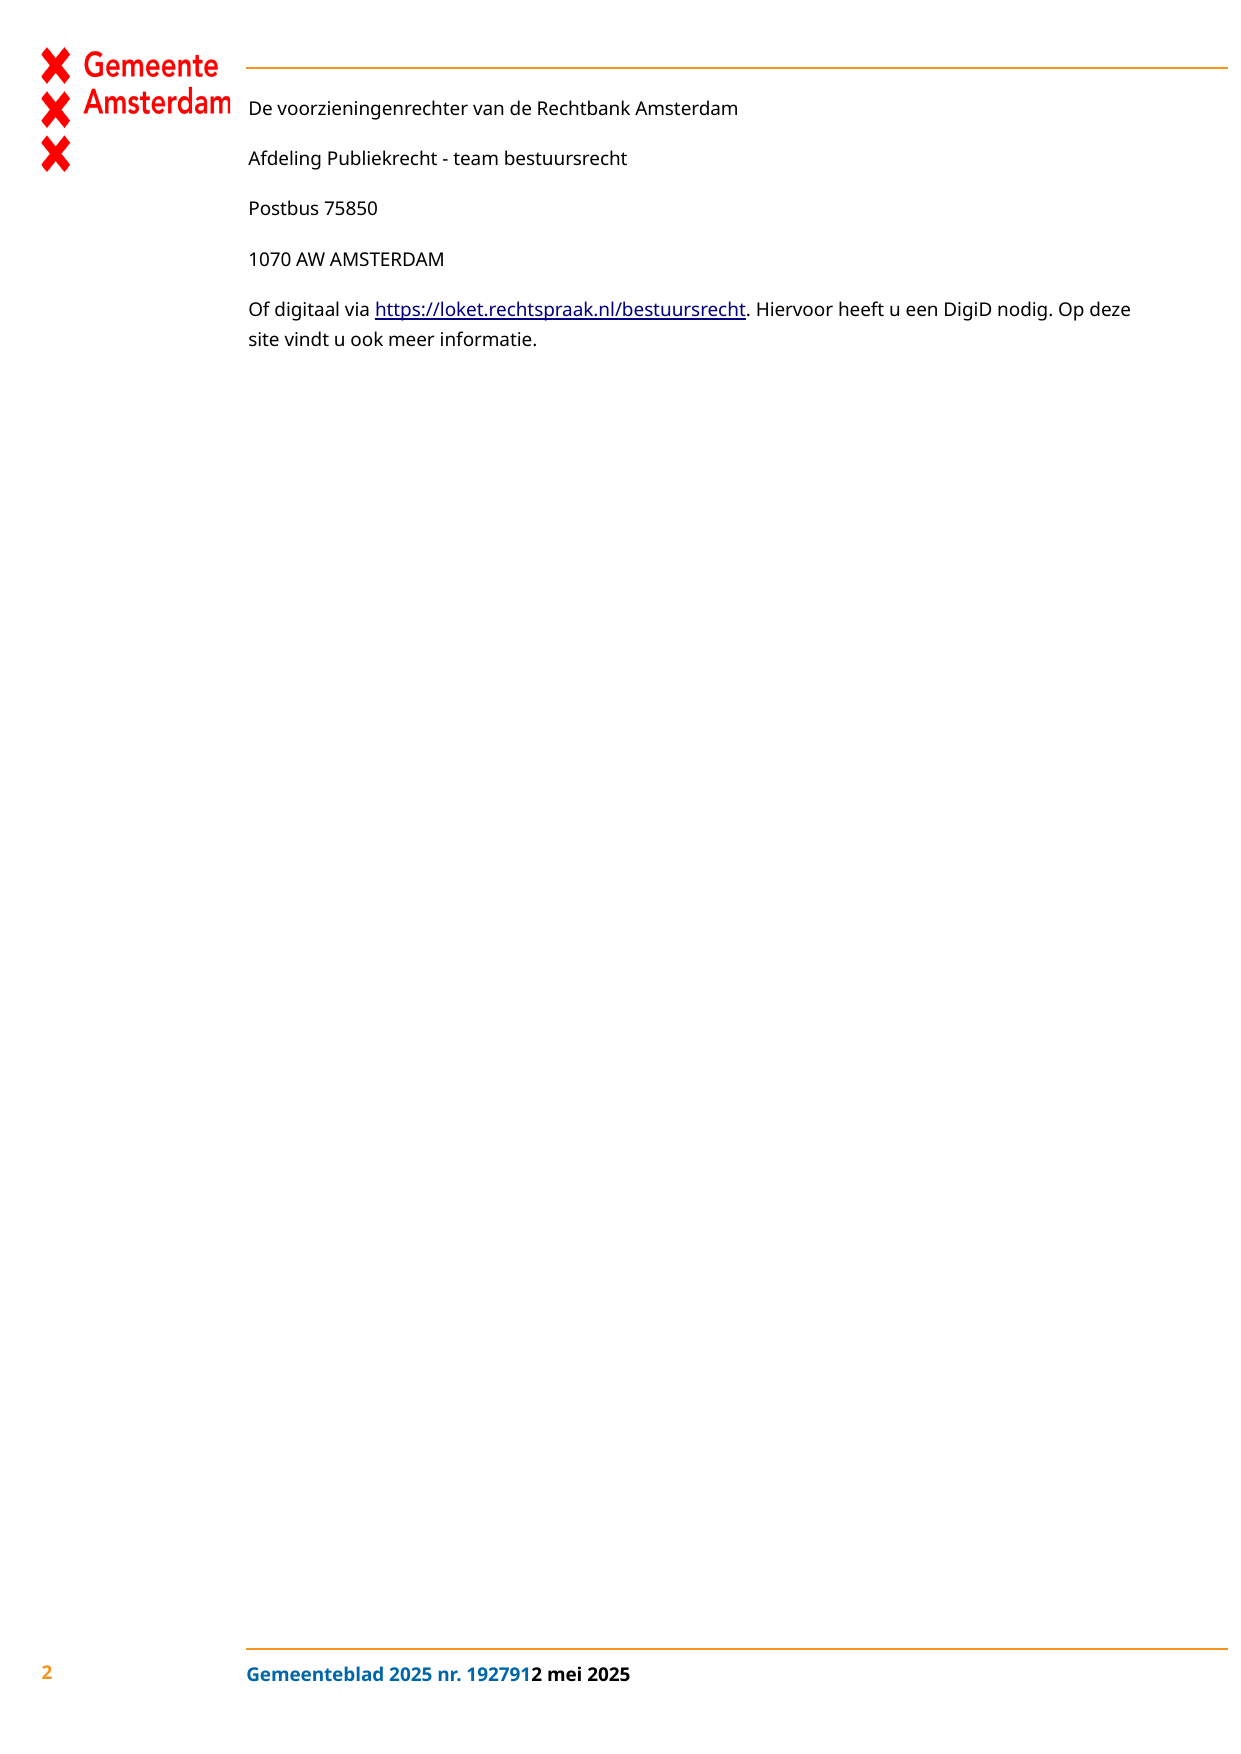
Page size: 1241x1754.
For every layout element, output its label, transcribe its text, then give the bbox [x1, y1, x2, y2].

text De voorzieningenrechter van de Rechtbank Amsterdam [248, 95, 1152, 121]
text Postbus 75850 [248, 196, 1152, 221]
picture [41, 47, 231, 172]
text Of digitaal via https://loket.rechtspraak.nl/bestuursrecht. Hiervoor heeft u een DigiD nodig. Op deze site vindt u ook meer informatie. [248, 296, 1152, 352]
text 1070 AW AMSTERDAM [248, 246, 1152, 272]
text Afdeling Publiekrecht - team bestuursrecht [248, 145, 1152, 171]
